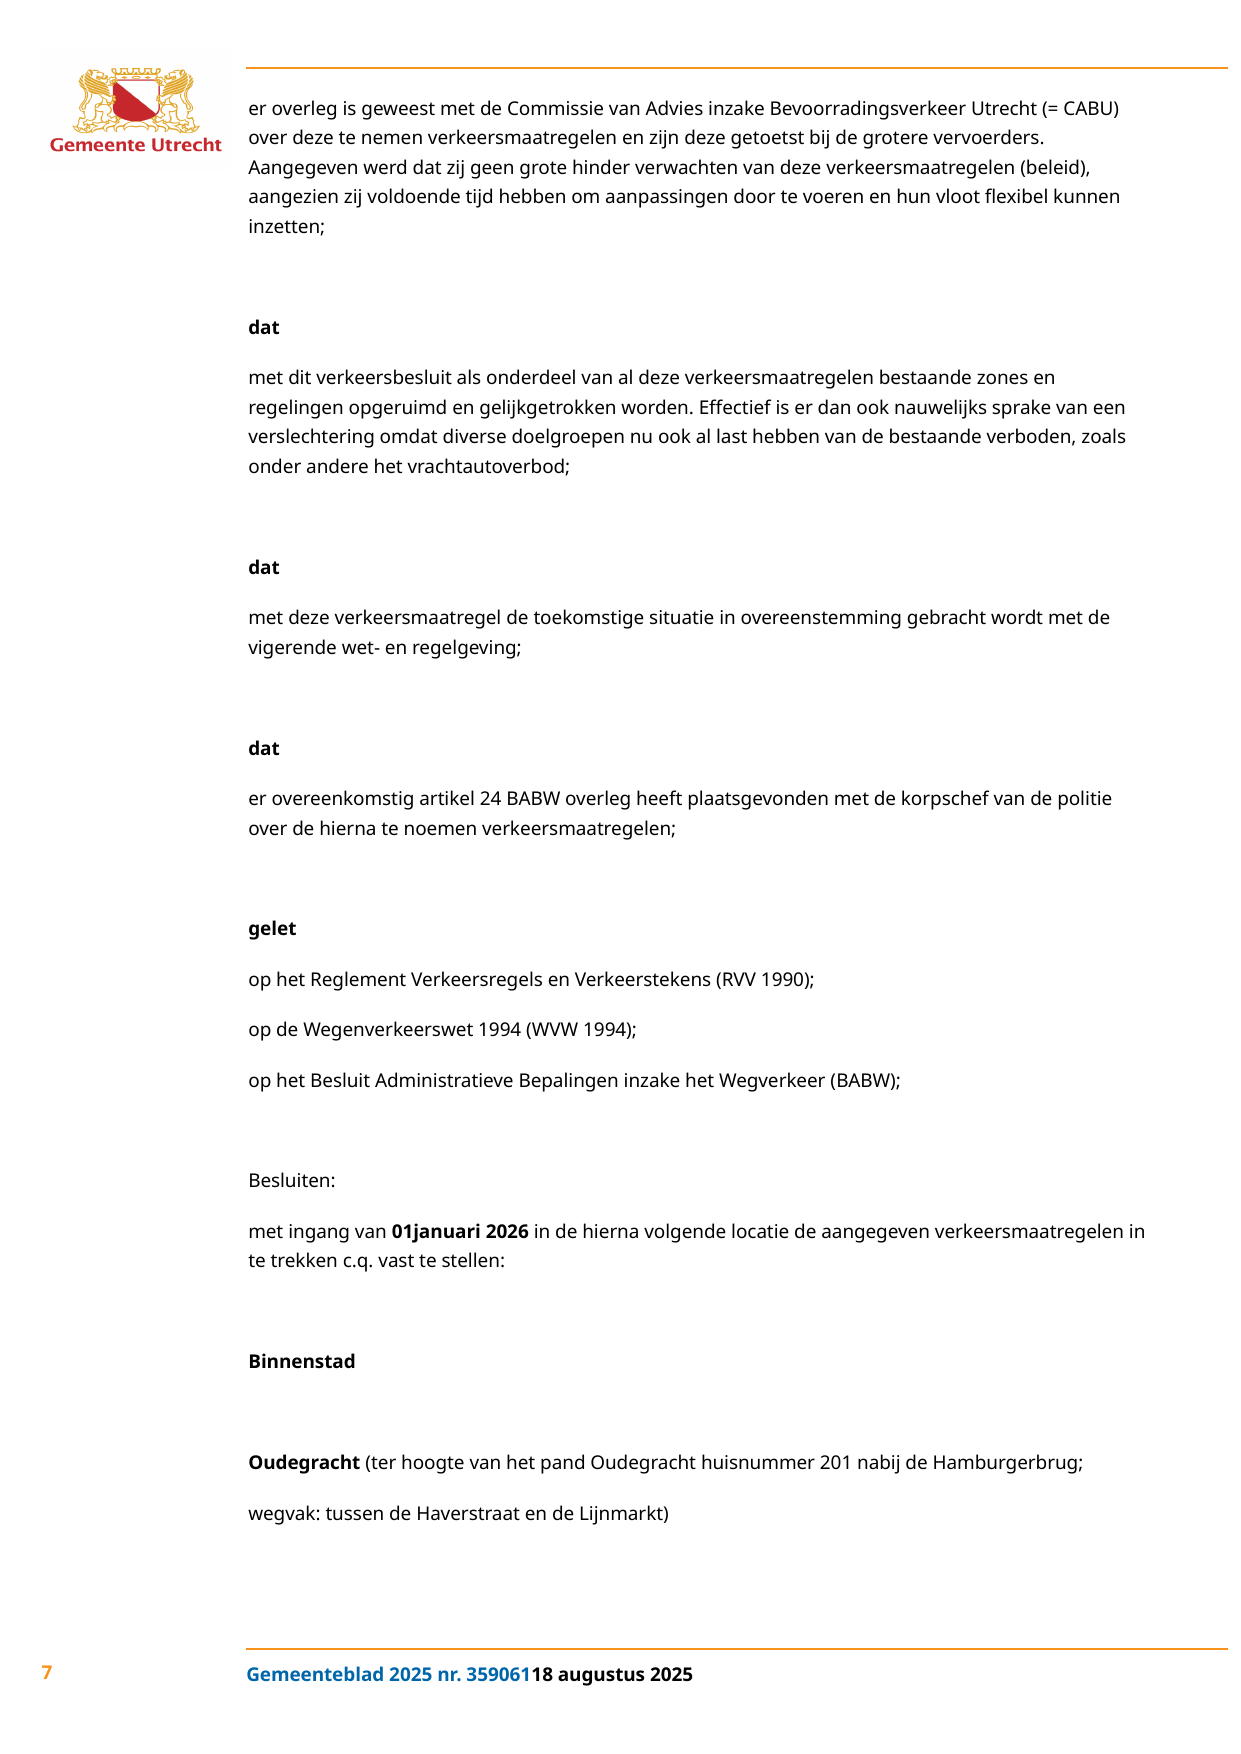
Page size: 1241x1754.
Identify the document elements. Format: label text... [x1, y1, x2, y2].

text met ingang van 01januari 2026 in de hierna volgende locatie de aangegeven verkeersmaatregelen in te trekken c.q. vast te stellen: [248, 1218, 1152, 1273]
text met dit verkeersbesluit als onderdeel van al deze verkeersmaatregelen bestaande zones en regelingen opgeruimd en gelijkgetrokken worden. Effectief is er dan ook nauwelijks sprake van een verslechtering omdat diverse doelgroepen nu ook al last hebben van de bestaande verboden, zoals onder andere het vrachtautoverbod; [248, 364, 1152, 479]
text gelet [248, 916, 1152, 941]
text op de Wegenverkeerswet 1994 (WVW 1994); [248, 1016, 1152, 1042]
text er overeenkomstig artikel 24 BABW overleg heeft plaatsgevonden met de korpschef van de politie over de hierna te noemen verkeersmaatregelen; [248, 785, 1152, 841]
text op het Besluit Administratieve Bepalingen inzake het Wegverkeer (BABW); [248, 1067, 1152, 1093]
text op het Reglement Verkeersregels en Verkeerstekens (RVV 1990); [248, 966, 1152, 992]
text Oudegracht (ter hoogte van het pand Oudegracht huisnummer 201 nabij de Hamburgerbrug; [248, 1449, 1152, 1475]
text met deze verkeersmaatregel de toekomstige situatie in overeenstemming gebracht wordt met de vigerende wet- en regelgeving; [248, 604, 1152, 660]
text dat [248, 554, 1152, 580]
text dat [248, 314, 1152, 340]
text dat [248, 735, 1152, 761]
text er overleg is geweest met de Commissie van Advies inzake Bevoorradingsverkeer Utrecht (= CABU) over deze te nemen verkeersmaatregelen en zijn deze getoetst bij de grotere vervoerders. Aangegeven werd dat zij geen grote hinder verwachten van deze verkeersmaatregelen (beleid), aangezien zij voldoende tijd hebben om aanpassingen door te voeren en hun vloot flexibel kunnen inzetten; [248, 95, 1152, 239]
text Binnenstad [248, 1348, 1152, 1374]
text wegvak: tussen de Haverstraat en de Lijnmarkt) [248, 1500, 1152, 1526]
text Besluiten: [248, 1168, 1152, 1193]
picture [41, 47, 231, 172]
